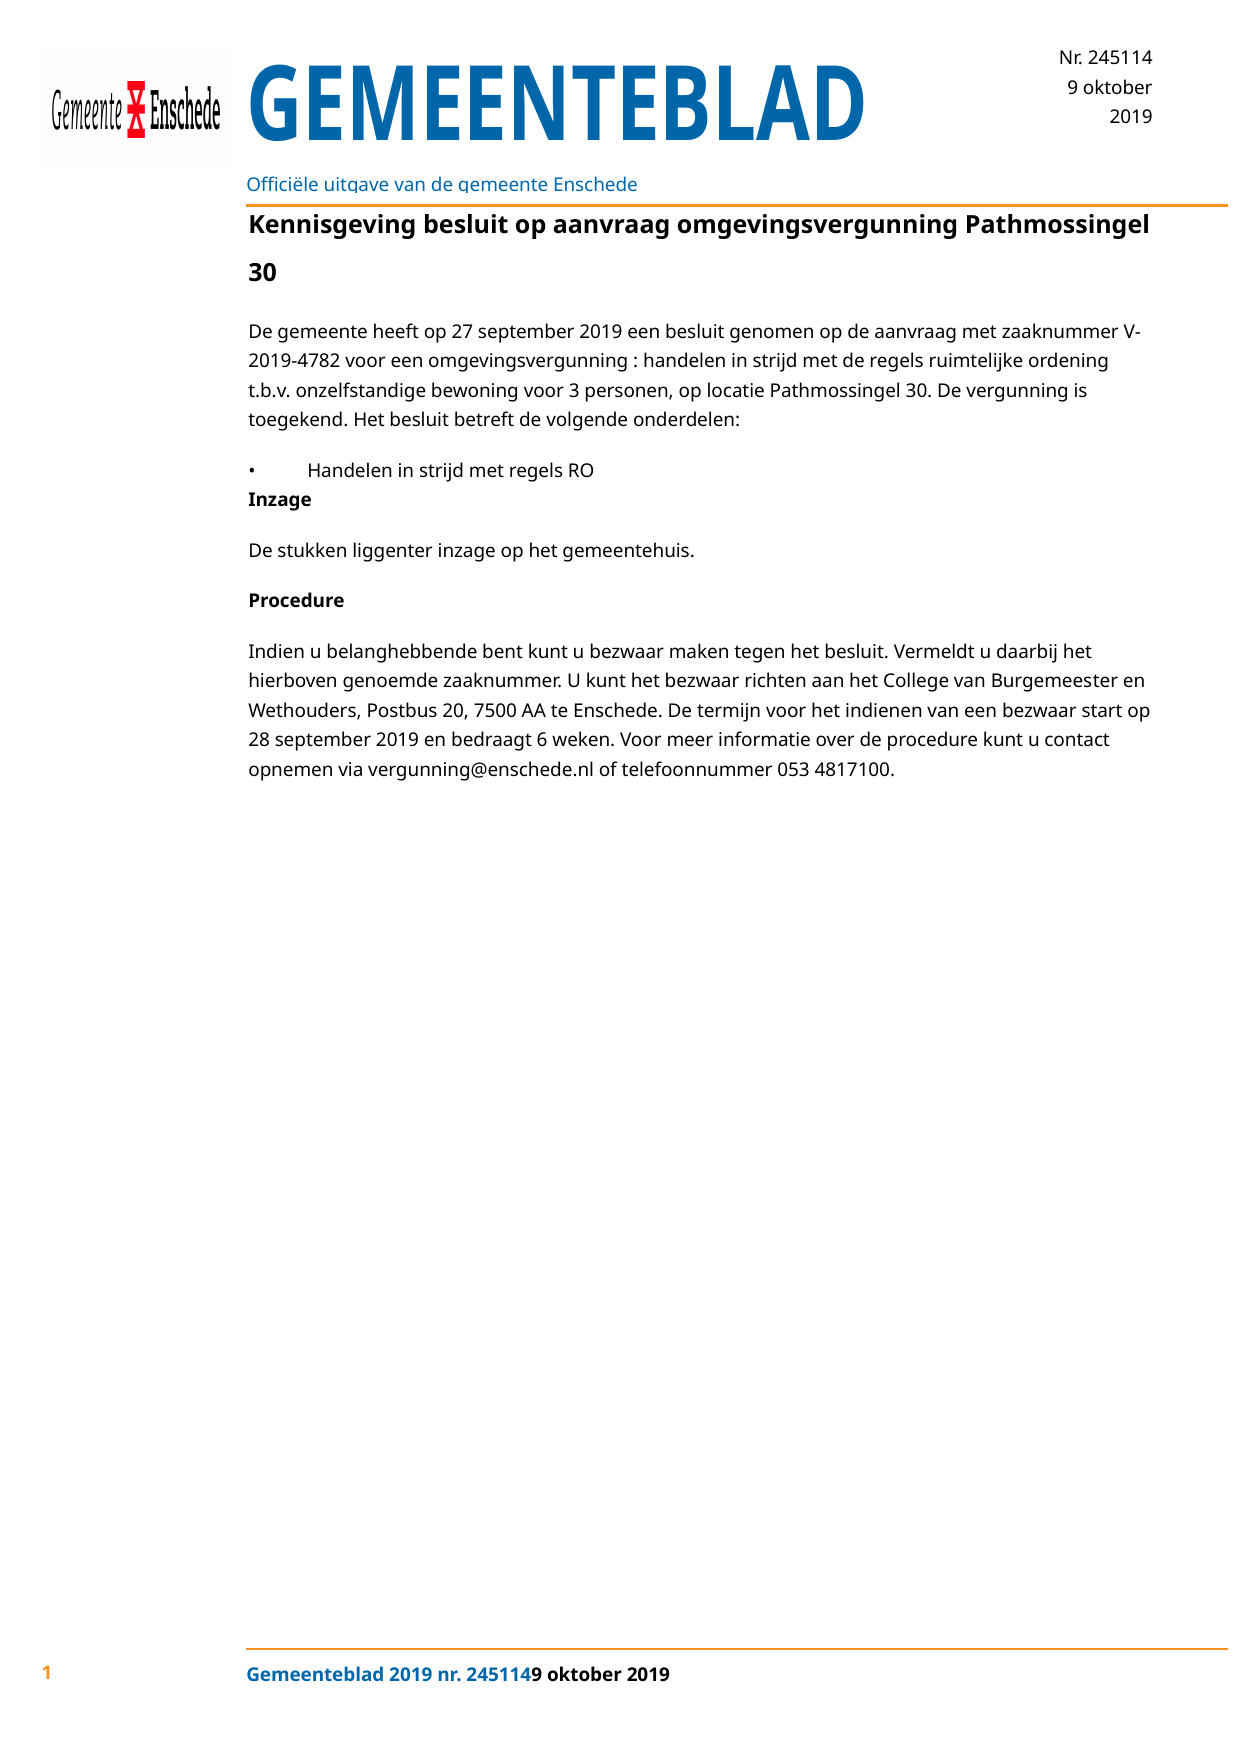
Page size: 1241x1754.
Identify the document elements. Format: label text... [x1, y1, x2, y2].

picture [41, 47, 231, 172]
text Kennisgeving besluit op aanvraag omgevingsvergunning Pathmossingel 30 [248, 207, 1152, 288]
text Indien u belanghebbende bent kunt u bezwaar maken tegen het besluit. Vermeldt u daarbij het hierboven genoemde zaaknummer. U kunt het bezwaar richten aan het College van Burgemees­ter en Wethouders, Postbus 20, 7500 AA te Enschede. De termijn voor het indienen van een bezwaar start op 28 september 2019 en bedraagt 6 weken. Voor meer informatie over de procedure kunt u contact opnemen via vergunning@enschede.nl of telefoonnummer 053 4817100. [248, 638, 1152, 782]
text Procedure [248, 587, 1152, 613]
text De stukken liggenter inzage op het gemeentehuis. [248, 537, 1152, 563]
text De gemeente heeft op 27 september 2019 een besluit genomen op de aanvraag met zaaknummer V-2019-4782 voor een omgevingsvergunning : handelen in strijd met de regels ruimtelijke ordening t.b.v. onzelfstandige bewoning voor 3 personen, op locatie Pathmossingel 30. De vergunning is toegekend. Het besluit betreft de volgende onderdelen: [248, 318, 1152, 432]
text Inzage [248, 487, 1152, 512]
list Handelen in strijd met regels RO [248, 457, 1152, 483]
